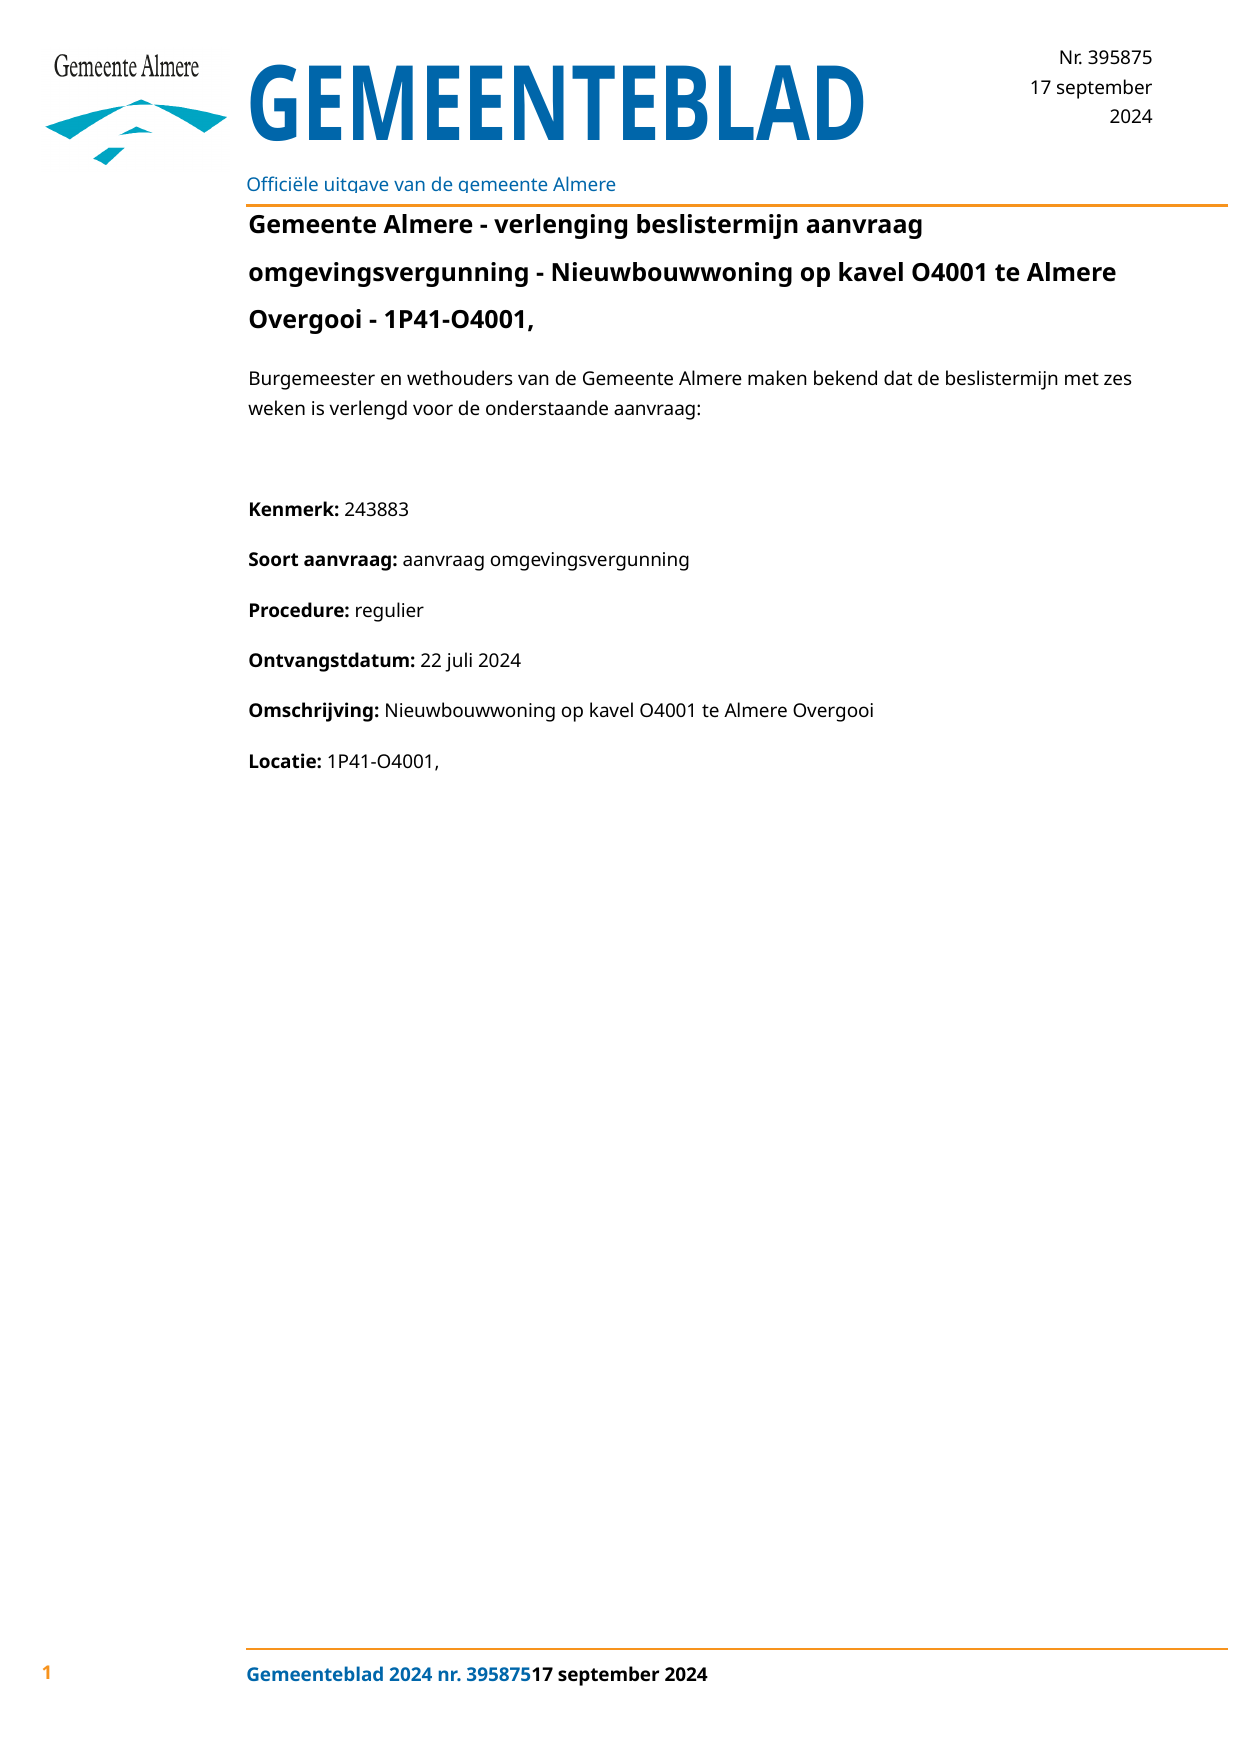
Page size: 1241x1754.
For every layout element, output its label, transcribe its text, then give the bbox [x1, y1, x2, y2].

text Kenmerk: 243883 [248, 496, 1152, 522]
text Soort aanvraag: aanvraag omgevingsvergunning [248, 546, 1152, 572]
text Ontvangstdatum: 22 juli 2024 [248, 647, 1152, 673]
picture [41, 47, 231, 172]
text Burgemeester en wethouders van de Gemeente Almere maken bekend dat de beslistermijn met zes weken is verlengd voor de onderstaande aanvraag: [248, 366, 1152, 421]
text Gemeente Almere - verlenging beslistermijn aanvraag omgevingsvergunning - Nieuwbouwwoning op kavel O4001 te Almere Overgooi - 1P41-O4001, [248, 207, 1152, 336]
text Omschrijving: Nieuwbouwwoning op kavel O4001 te Almere Overgooi [248, 698, 1152, 723]
text Procedure: regulier [248, 597, 1152, 622]
text Locatie: 1P41-O4001, [248, 748, 1152, 774]
